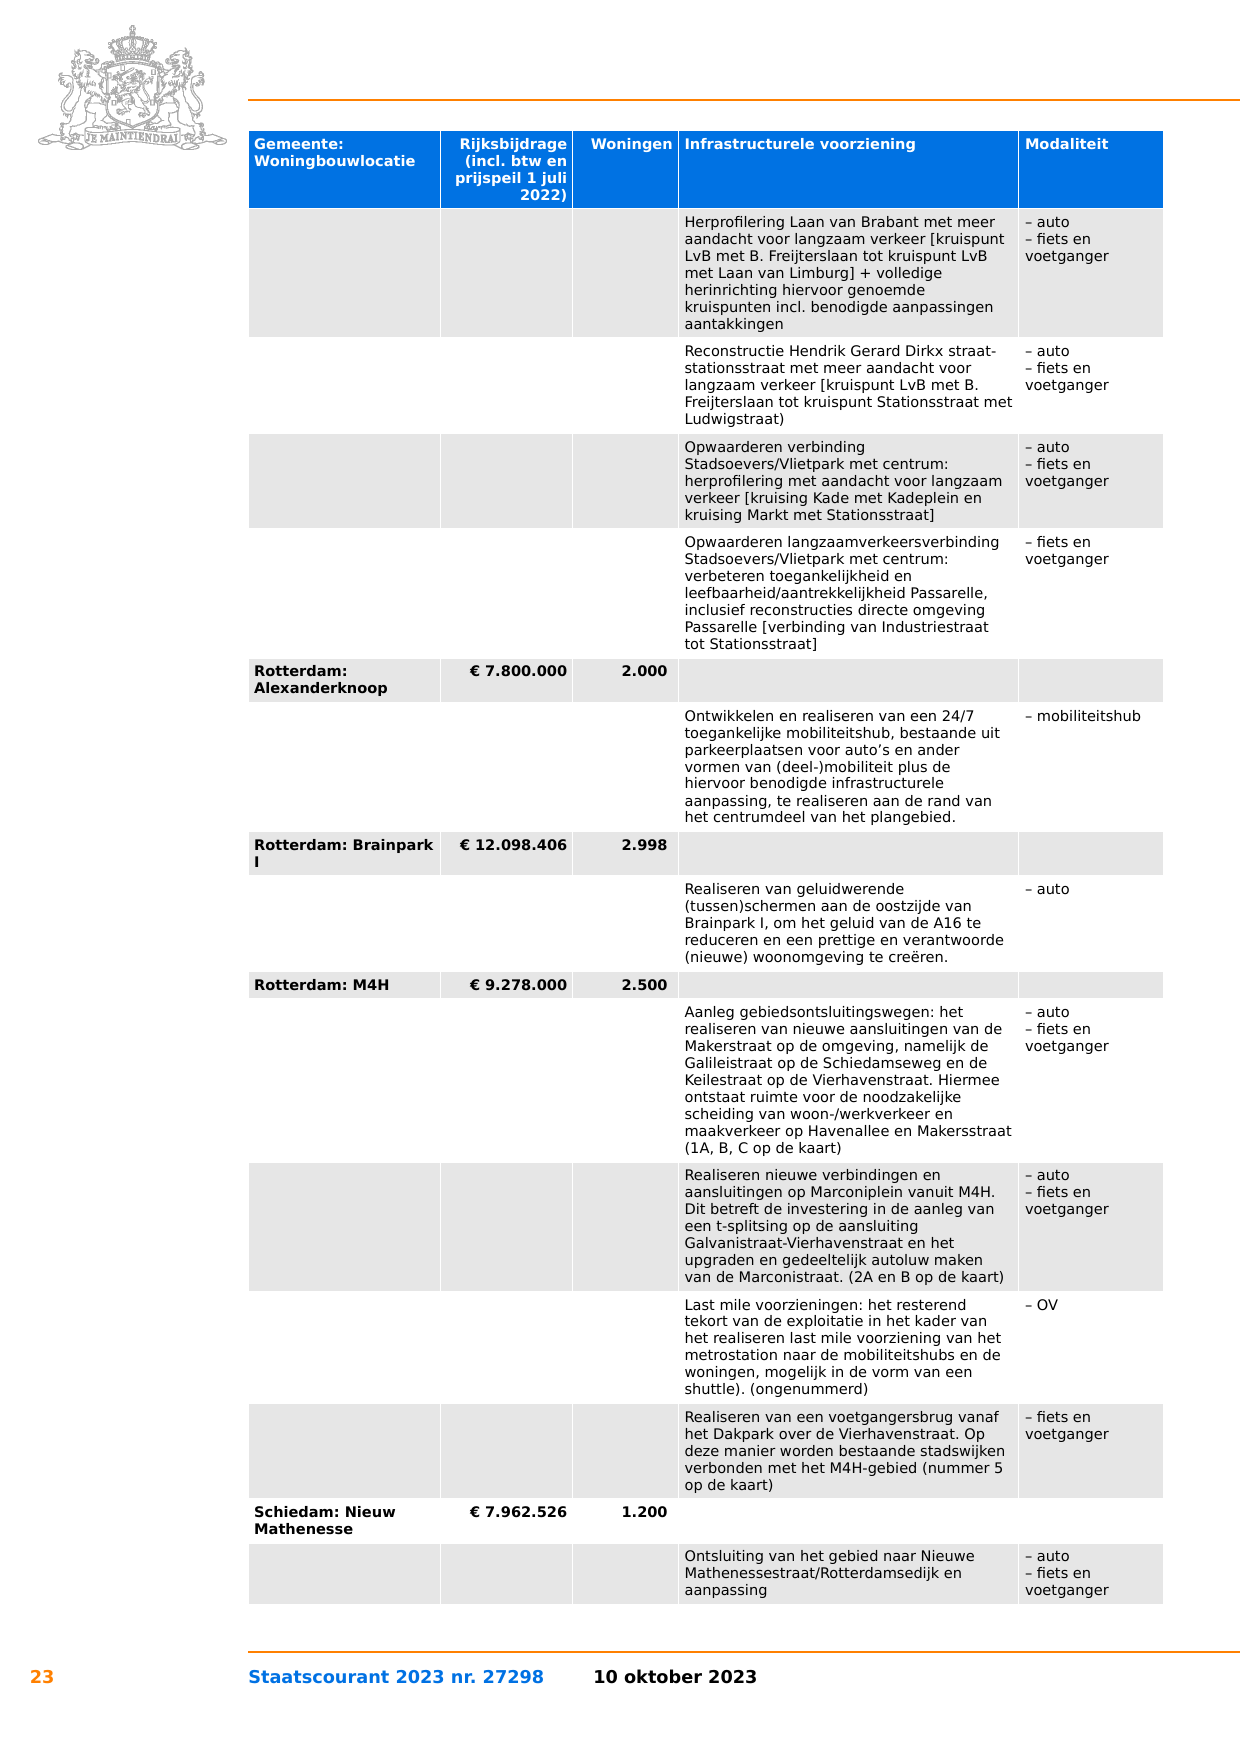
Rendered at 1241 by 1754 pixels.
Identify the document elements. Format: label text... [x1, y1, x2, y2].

table_cell [441, 209, 572, 337]
table_cell [1019, 832, 1163, 875]
table_cell – mobiliteitshub [1019, 703, 1163, 831]
table_cell [249, 209, 440, 337]
table_cell [679, 972, 1018, 998]
table_cell – auto [1019, 876, 1163, 971]
table_cell [1019, 972, 1163, 998]
table_cell Aanleg gebiedsontsluitingswegen: het realiseren van nieuwe aansluitingen van de Makerstraat op de omgeving, namelijk de Galileistraat op de Schiedamseweg en de Keilestraat op de Vierhavenstraat. Hiermee ontstaat ruimte voor de noodzakelijke scheiding van woon-/werkverkeer en maakverkeer op Havenallee en Makersstraat (1A, B, C op de kaart) [679, 999, 1018, 1161]
table_cell [573, 1163, 678, 1291]
table_cell [441, 529, 572, 657]
table_cell – fiets en voetganger [1019, 529, 1163, 657]
table_cell € 7.962.526 [441, 1499, 572, 1543]
table_header Rijksbijdrage (incl. btw en prijspeil 1 juli 2022) [441, 131, 572, 208]
table_header Gemeente: Woningbouwlocatie [249, 131, 440, 208]
table_cell [441, 876, 572, 971]
table_cell [249, 1292, 440, 1403]
table_cell 2.998 [573, 832, 678, 875]
table_cell [573, 1292, 678, 1403]
table_cell € 12.098.406 [441, 832, 572, 875]
table_cell Last mile voorzieningen: het resterend tekort van de exploitatie in het kader van het realiseren last mile voorziening van het metrostation naar de mobiliteitshubs en de woningen, mogelijk in de vorm van een shuttle). (ongenummerd) [679, 1292, 1018, 1403]
table_cell [249, 1163, 440, 1291]
table_cell [441, 703, 572, 831]
table_cell [573, 1544, 678, 1604]
table_header Infrastructurele voorziening [679, 131, 1018, 208]
table_cell – auto – fiets en voetganger [1019, 1163, 1163, 1291]
table_cell Opwaarderen verbinding Stadsoevers/Vlietpark met centrum: herprofilering met aandacht voor langzaam verkeer [kruising Kade met Kadeplein en kruising Markt met Stationsstraat] [679, 434, 1018, 528]
table_cell [679, 832, 1018, 875]
table_cell – fiets en voetganger [1019, 1404, 1163, 1498]
table_cell 2.000 [573, 659, 678, 702]
table_cell [679, 659, 1018, 702]
table_cell Herprofilering Laan van Brabant met meer aandacht voor langzaam verkeer [kruispunt LvB met B. Freijterslaan tot kruispunt LvB met Laan van Limburg] + volledige herinrichting hiervoor genoemde kruispunten incl. benodigde aanpassingen aantakkingen [679, 209, 1018, 337]
table_cell [573, 339, 678, 433]
table_cell [573, 209, 678, 337]
table_cell [441, 1292, 572, 1403]
table_cell [249, 703, 440, 831]
table_cell Rotterdam: Brainpark I [249, 832, 440, 875]
table_cell € 7.800.000 [441, 659, 572, 702]
table_cell [441, 999, 572, 1161]
table_cell [441, 1163, 572, 1291]
table_cell [249, 1544, 440, 1604]
table_cell [249, 876, 440, 971]
table_cell [573, 876, 678, 971]
table_cell [249, 1404, 440, 1498]
table_cell [573, 1404, 678, 1498]
table_cell [573, 434, 678, 528]
table_cell [249, 529, 440, 657]
picture [38, 25, 227, 150]
table_header Woningen [573, 131, 678, 208]
table_cell Realiseren nieuwe verbindingen en aansluitingen op Marconiplein vanuit M4H. Dit betreft de investering in de aanleg van een t-splitsing op de aansluiting Galvanistraat-Vierhavenstraat en het upgraden en gedeeltelijk autoluw maken van de Marconistraat. (2A en B op de kaart) [679, 1163, 1018, 1291]
table_cell – auto – fiets en voetganger [1019, 999, 1163, 1161]
table_cell [249, 339, 440, 433]
table_cell [249, 434, 440, 528]
table_cell Realiseren van een voetgangersbrug vanaf het Dakpark over de Vierhavenstraat. Op deze manier worden bestaande stadswijken verbonden met het M4H-gebied (nummer 5 op de kaart) [679, 1404, 1018, 1498]
table_cell Ontsluiting van het gebied naar Nieuwe Mathenessestraat/Rotterdamsedijk en aanpassing [679, 1544, 1018, 1604]
table_cell [1019, 659, 1163, 702]
table_cell 2.500 [573, 972, 678, 998]
table_cell Schiedam: Nieuw Mathenesse [249, 1499, 440, 1543]
table_cell Ontwikkelen en realiseren van een 24/7 toegankelijke mobiliteitshub, bestaande uit parkeerplaatsen voor auto’s en ander vormen van (deel-)mobiliteit plus de hiervoor benodigde infrastructurele aanpassing, te realiseren aan de rand van het centrumdeel van het plangebied. [679, 703, 1018, 831]
table_cell – auto – fiets en voetganger [1019, 434, 1163, 528]
table_cell [441, 434, 572, 528]
table_cell [441, 1544, 572, 1604]
table_cell [573, 529, 678, 657]
table_cell – OV [1019, 1292, 1163, 1403]
table_cell [249, 999, 440, 1161]
table_cell 1.200 [573, 1499, 678, 1543]
table_cell Realiseren van geluidwerende (tussen)schermen aan de oostzijde van Brainpark I, om het geluid van de A16 te reduceren en een prettige en verantwoorde (nieuwe) woonomgeving te creëren. [679, 876, 1018, 971]
table_cell [441, 1404, 572, 1498]
table_cell [573, 999, 678, 1161]
table_cell € 9.278.000 [441, 972, 572, 998]
table_header Modaliteit [1019, 131, 1163, 208]
table_cell [1019, 1499, 1163, 1543]
table_cell Rotterdam: M4H [249, 972, 440, 998]
table_cell Reconstructie Hendrik Gerard Dirkx straat-stationsstraat met meer aandacht voor langzaam verkeer [kruispunt LvB met B. Freijterslaan tot kruispunt Stationsstraat met Ludwigstraat) [679, 339, 1018, 433]
table_cell – auto – fiets en voetganger [1019, 339, 1163, 433]
table_cell [573, 703, 678, 831]
table_cell – auto – fiets en voetganger [1019, 209, 1163, 337]
table_cell Rotterdam: Alexanderknoop [249, 659, 440, 702]
table_cell [679, 1499, 1018, 1543]
table_cell [441, 339, 572, 433]
table_cell – auto – fiets en voetganger [1019, 1544, 1163, 1604]
table_cell Opwaarderen langzaamverkeersverbinding Stadsoevers/Vlietpark met centrum: verbeteren toegankelijkheid en leefbaarheid/aantrekkelijkheid Passarelle, inclusief reconstructies directe omgeving Passarelle [verbinding van Industriestraat tot Stationsstraat] [679, 529, 1018, 657]
